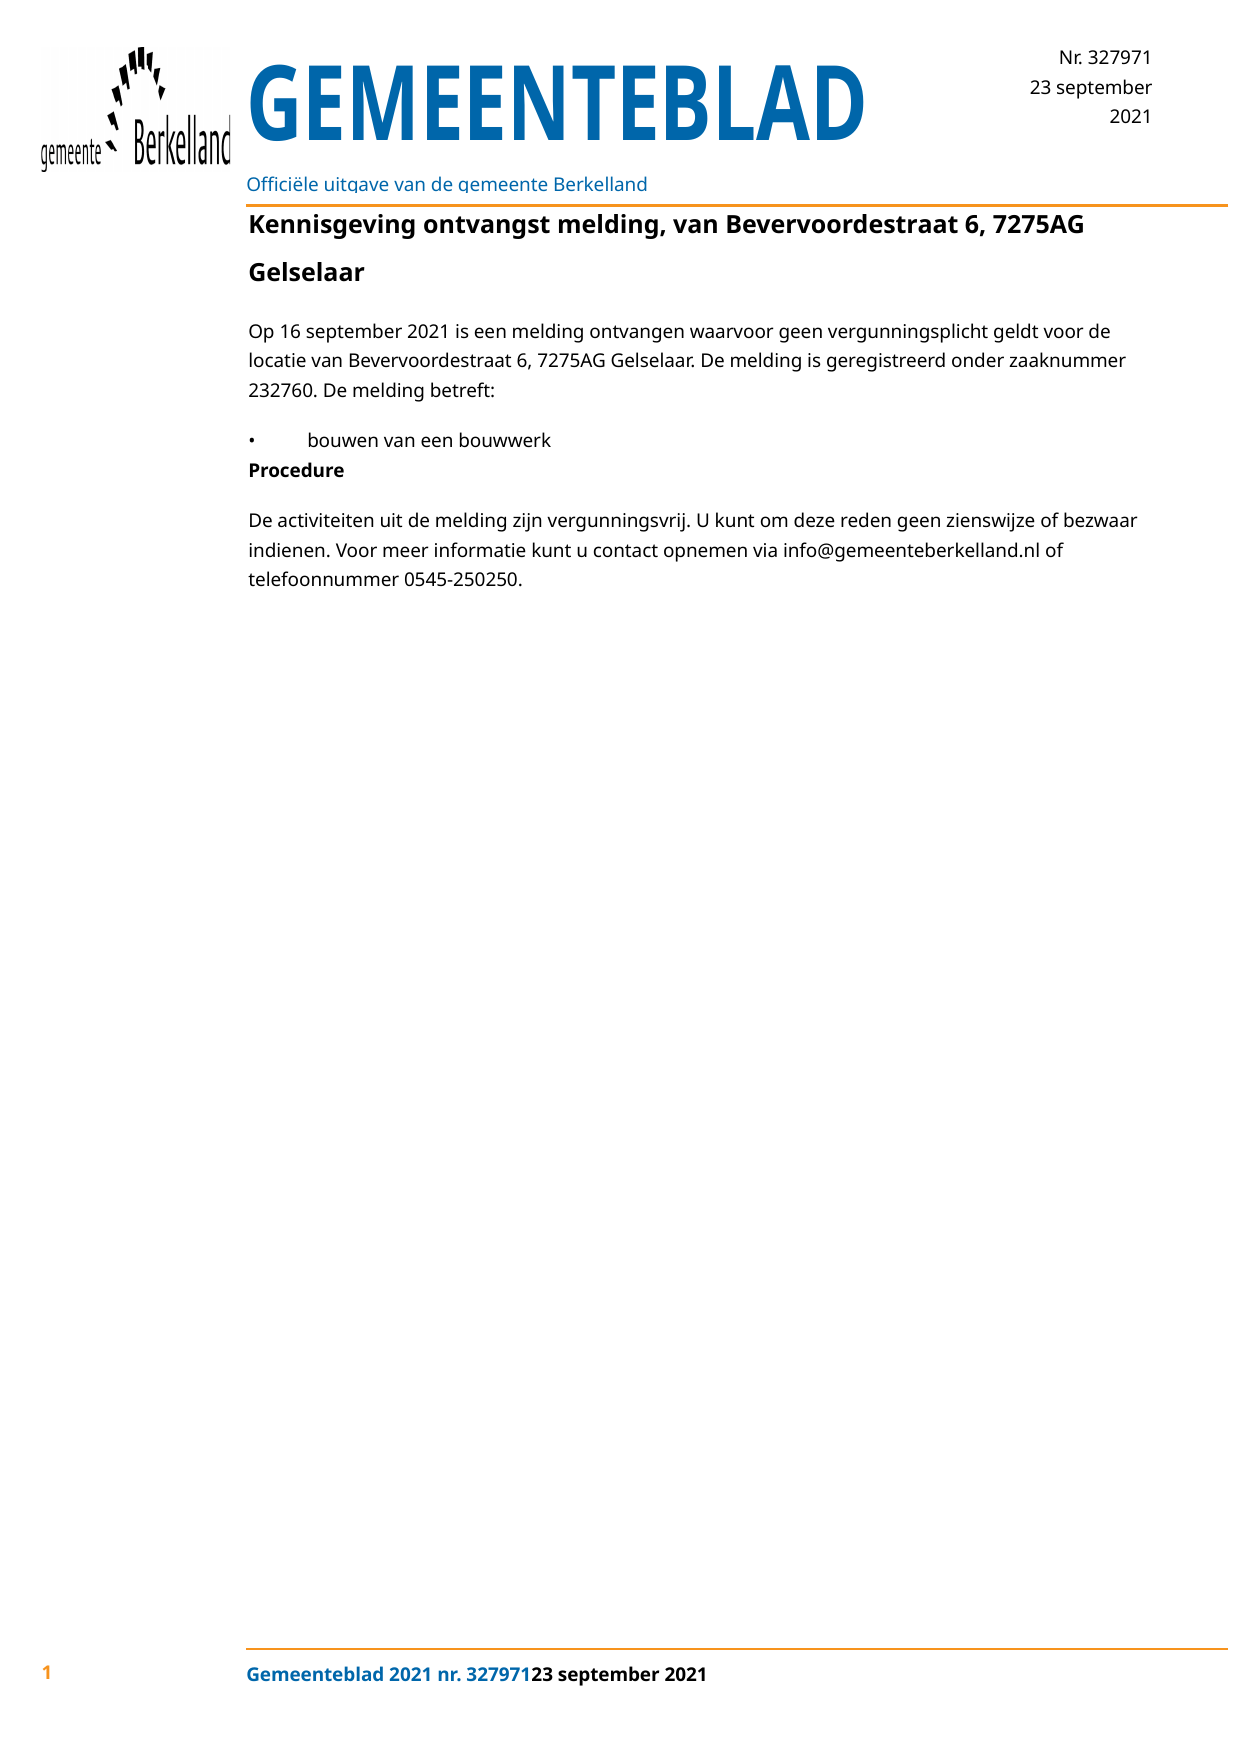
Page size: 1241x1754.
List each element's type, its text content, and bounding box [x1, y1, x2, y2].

text Kennisgeving ontvangst melding, van Bevervoordestraat 6, 7275AG Gelselaar [248, 207, 1152, 288]
text Op 16 september 2021 is een melding ontvangen waarvoor geen vergunningsplicht geldt voor de locatie van Bevervoordestraat 6, 7275AG Gelselaar. De melding is geregistreerd onder zaaknummer 232760. De melding betreft: [248, 318, 1152, 403]
picture [41, 47, 231, 172]
text De activiteiten uit de melding zijn vergunningsvrij. U kunt om deze reden geen zienswijze of bezwaar indienen. Voor meer informatie kunt u contact opnemen via info@gemeenteberkelland.nl of telefoonnummer 0545-250250. [248, 507, 1152, 592]
text Procedure [248, 457, 1152, 483]
list bouwen van een bouwwerk [248, 427, 1152, 453]
